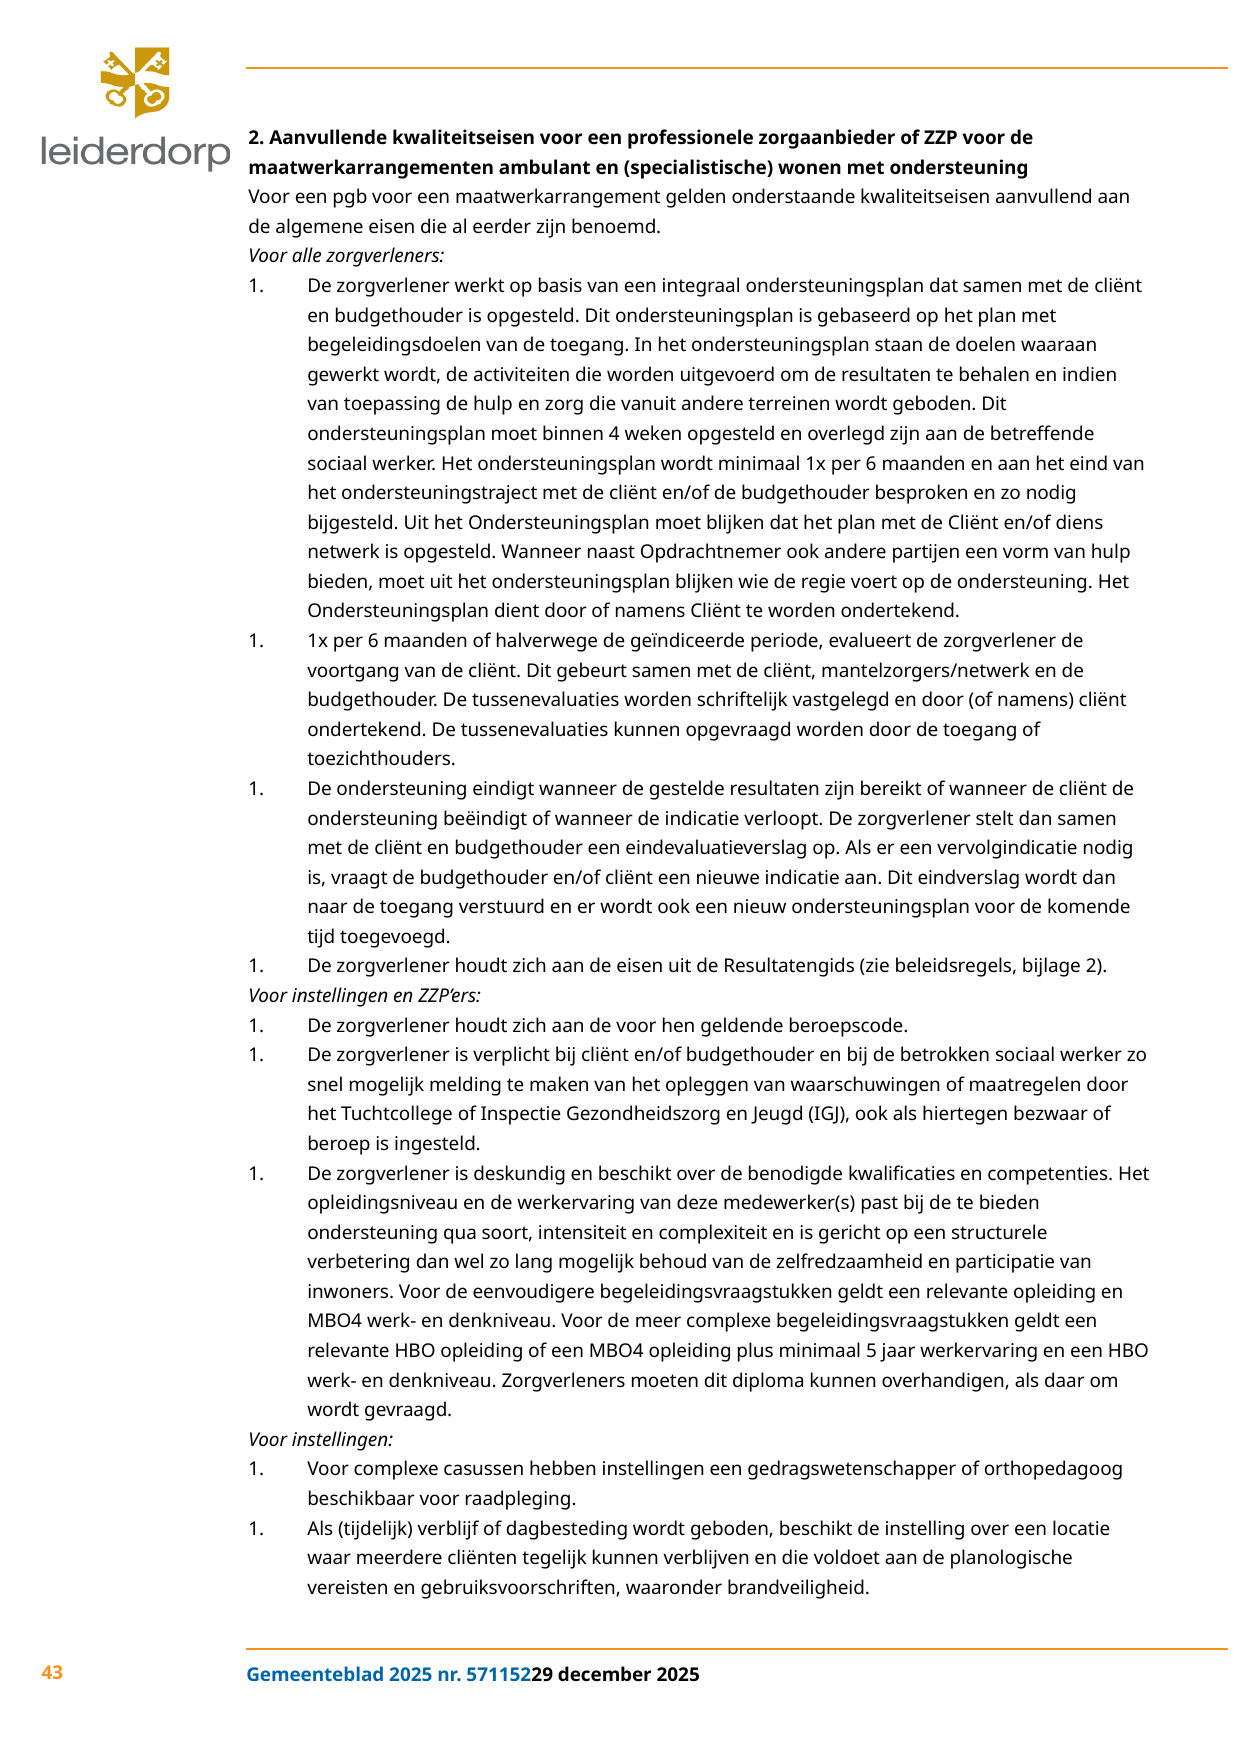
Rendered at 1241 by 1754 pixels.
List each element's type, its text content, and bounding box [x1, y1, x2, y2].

list De zorgverlener houdt zich aan de eisen uit de Resultatengids (zie beleidsregels, bijlage 2). [248, 953, 1152, 978]
picture [41, 47, 231, 172]
list De zorgverlener is deskundig en beschikt over de benodigde kwalificaties en competenties. Het opleidingsniveau en de werkervaring van deze medewerker(s) past bij de te bieden ondersteuning qua soort, intensiteit en complexiteit en is gericht op een structurele verbetering dan wel zo lang mogelijk behoud van de zelfredzaamheid en participatie van inwoners. Voor de eenvoudigere begeleidingsvraagstukken geldt een relevante opleiding en MBO4 werk- en denkniveau. Voor de meer complexe begeleidingsvraagstukken geldt een relevante HBO opleiding of een MBO4 opleiding plus minimaal 5 jaar werkervaring en een HBO werk- en denkniveau. Zorgverleners moeten dit diploma kunnen overhandigen, als daar om wordt gevraagd. [248, 1160, 1152, 1422]
text Voor een pgb voor een maatwerkarrangement gelden onderstaande kwaliteitseisen aanvullend aan de algemene eisen die al eerder zijn benoemd. [248, 183, 1152, 239]
list Voor complexe casussen hebben instellingen een gedragswetenschapper of orthopedagoog beschikbaar voor raadpleging. [248, 1456, 1152, 1511]
text Voor instellingen en ZZP’ers: [248, 982, 1152, 1008]
text 2. Aanvullende kwaliteitseisen voor een professionele zorgaanbieder of ZZP voor de maatwerkarrangementen ambulant en (specialistische) wonen met ondersteuning [248, 124, 1152, 180]
list Als (tijdelijk) verblijf of dagbesteding wordt geboden, beschikt de instelling over een locatie waar meerdere cliënten tegelijk kunnen verblijven en die voldoet aan de planologische vereisten en gebruiksvoorschriften, waaronder brandveiligheid. [248, 1515, 1152, 1600]
list De zorgverlener werkt op basis van een integraal ondersteuningsplan dat samen met de cliënt en budgethouder is opgesteld. Dit ondersteuningsplan is gebaseerd op het plan met begeleidingsdoelen van de toegang. In het ondersteuningsplan staan de doelen waaraan gewerkt wordt, de activiteiten die worden uitgevoerd om de resultaten te behalen en indien van toepassing de hulp en zorg die vanuit andere terreinen wordt geboden. Dit ondersteuningsplan moet binnen 4 weken opgesteld en overlegd zijn aan de betreffende sociaal werker. Het ondersteuningsplan wordt minimaal 1x per 6 maanden en aan het eind van het ondersteuningstraject met de cliënt en/of de budgethouder besproken en zo nodig bijgesteld. Uit het Ondersteuningsplan moet blijken dat het plan met de Cliënt en/of diens netwerk is opgesteld. Wanneer naast Opdrachtnemer ook andere partijen een vorm van hulp bieden, moet uit het ondersteuningsplan blijken wie de regie voert op de ondersteuning. Het Ondersteuningsplan dient door of namens Cliënt te worden ondertekend. [248, 272, 1152, 623]
list 1x per 6 maanden of halverwege de geïndiceerde periode, evalueert de zorgverlener de voortgang van de cliënt. Dit gebeurt samen met de cliënt, mantelzorgers/netwerk en de budgethouder. De tussenevaluaties worden schriftelijk vastgelegd en door (of namens) cliënt ondertekend. De tussenevaluaties kunnen opgevraagd worden door de toegang of toezichthouders. [248, 627, 1152, 771]
text Voor alle zorgverleners: [248, 243, 1152, 268]
text Voor instellingen: [248, 1426, 1152, 1452]
list De ondersteuning eindigt wanneer de gestelde resultaten zijn bereikt of wanneer de cliënt de ondersteuning beëindigt of wanneer de indicatie verloopt. De zorgverlener stelt dan samen met de cliënt en budgethouder een eindevaluatieverslag op. Als er een vervolgindicatie nodig is, vraagt de budgethouder en/of cliënt een nieuwe indicatie aan. Dit eindverslag wordt dan naar de toegang verstuurd en er wordt ook een nieuw ondersteuningsplan voor de komende tijd toegevoegd. [248, 775, 1152, 949]
list De zorgverlener is verplicht bij cliënt en/of budgethouder en bij de betrokken sociaal werker zo snel mogelijk melding te maken van het opleggen van waarschuwingen of maatregelen door het Tuchtcollege of Inspectie Gezondheidszorg en Jeugd (IGJ), ook als hiertegen bezwaar of beroep is ingesteld. [248, 1041, 1152, 1156]
list De zorgverlener houdt zich aan de voor hen geldende beroepscode. [248, 1012, 1152, 1038]
